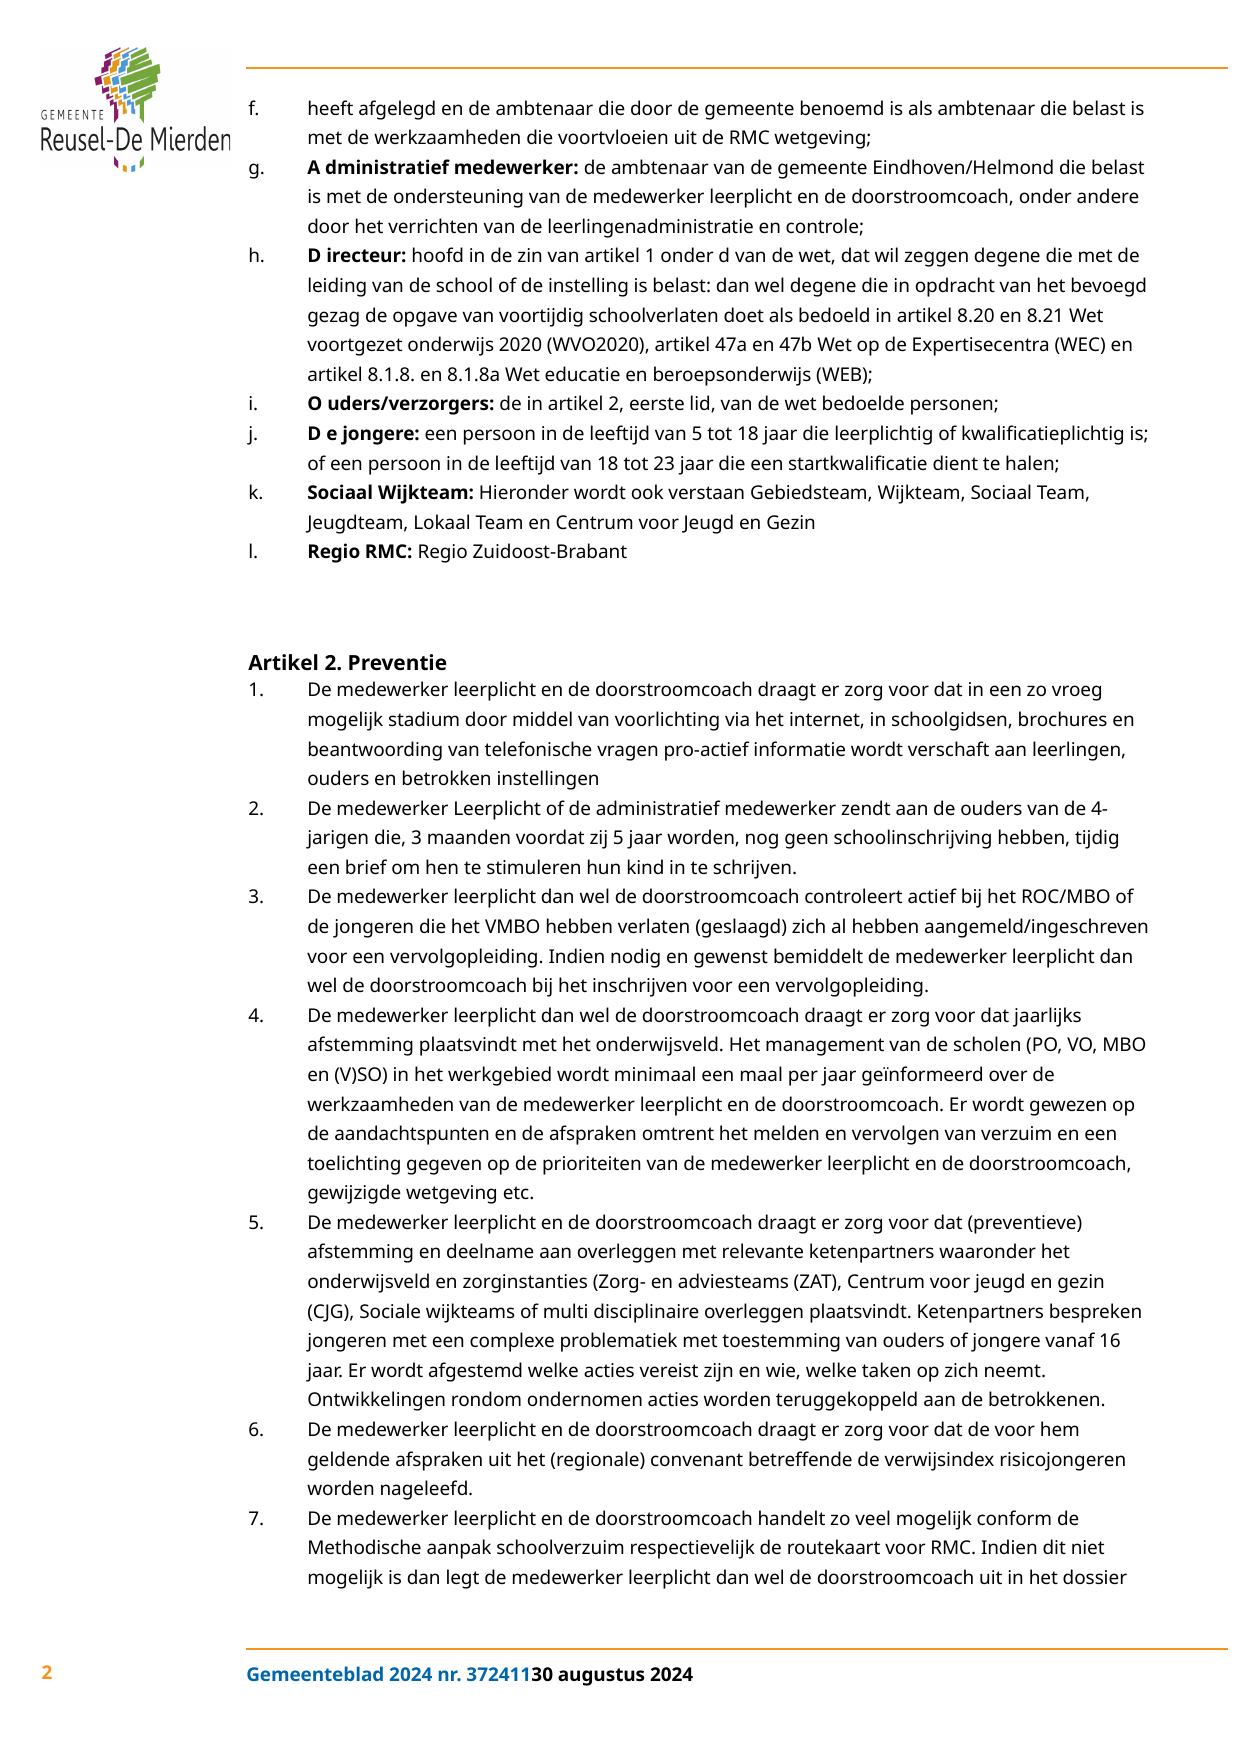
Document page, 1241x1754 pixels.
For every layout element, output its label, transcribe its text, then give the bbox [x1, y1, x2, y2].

text Artikel 2. Preventie [248, 648, 1152, 677]
list O uders/verzorgers: de in artikel 2, eerste lid, van de wet bedoelde personen; [248, 391, 1152, 416]
list De medewerker Leerplicht of de administratief medewerker zendt aan de ouders van de 4-jarigen die, 3 maanden voordat zij 5 jaar worden, nog geen schoolinschrijving hebben, tijdig een brief om hen te stimuleren hun kind in te schrijven. [248, 795, 1152, 880]
list A dministratief medewerker: de ambtenaar van de gemeente Eindhoven/Helmond die belast is met de ondersteuning van de medewerker leerplicht en de doorstroomcoach, onder andere door het verrichten van de leerlingenadministratie en controle; [248, 154, 1152, 239]
list De medewerker leerplicht en de doorstroomcoach handelt zo veel mogelijk conform de Methodische aanpak schoolverzuim respectievelijk de routekaart voor RMC. Indien dit niet mogelijk is dan legt de medewerker leerplicht dan wel de doorstroomcoach uit in het dossier [248, 1505, 1152, 1590]
list De medewerker leerplicht dan wel de doorstroomcoach controleert actief bij het ROC/MBO of de jongeren die het VMBO hebben verlaten (geslaagd) zich al hebben aangemeld/ingeschreven voor een vervolgopleiding. Indien nodig en gewenst bemiddelt de medewerker leerplicht dan wel de doorstroomcoach bij het inschrijven voor een vervolgopleiding. [248, 884, 1152, 998]
list heeft afgelegd en de ambtenaar die door de gemeente benoemd is als ambtenaar die belast is met de werkzaamheden die voortvloeien uit de RMC wetgeving; [248, 95, 1152, 150]
picture [41, 47, 231, 172]
list Sociaal Wijkteam: Hieronder wordt ook verstaan Gebiedsteam, Wijkteam, Sociaal Team, Jeugdteam, Lokaal Team en Centrum voor Jeugd en Gezin [248, 479, 1152, 535]
list De medewerker leerplicht dan wel de doorstroomcoach draagt er zorg voor dat jaarlijks afstemming plaatsvindt met het onderwijsveld. Het management van de scholen (PO, VO, MBO en (V)SO) in het werkgebied wordt minimaal een maal per jaar geïnformeerd over de werkzaamheden van de medewerker leerplicht en de doorstroomcoach. Er wordt gewezen op de aandachtspunten en de afspraken omtrent het melden en vervolgen van verzuim en een toelichting gegeven op de prioriteiten van de medewerker leerplicht en de doorstroomcoach, gewijzigde wetgeving etc. [248, 1002, 1152, 1205]
list De medewerker leerplicht en de doorstroomcoach draagt er zorg voor dat (preventieve) afstemming en deelname aan overleggen met relevante ketenpartners waaronder het onderwijsveld en zorginstanties (Zorg- en adviesteams (ZAT), Centrum voor jeugd en gezin (CJG), Sociale wijkteams of multi disciplinaire overleggen plaatsvindt. Ketenpartners bespreken jongeren met een complexe problematiek met toestemming van ouders of jongere vanaf 16 jaar. Er wordt afgestemd welke acties vereist zijn en wie, welke taken op zich neemt. Ontwikkelingen rondom ondernomen acties worden teruggekoppeld aan de betrokkenen. [248, 1209, 1152, 1412]
list Regio RMC: Regio Zuidoost-Brabant [248, 538, 1152, 564]
list De medewerker leerplicht en de doorstroomcoach draagt er zorg voor dat de voor hem geldende afspraken uit het (regionale) convenant betreffende de verwijsindex risicojongeren worden nageleefd. [248, 1416, 1152, 1501]
list De medewerker leerplicht en de doorstroomcoach draagt er zorg voor dat in een zo vroeg mogelijk stadium door middel van voorlichting via het internet, in schoolgidsen, brochures en beantwoording van telefonische vragen pro-actief informatie wordt verschaft aan leerlingen, ouders en betrokken instellingen [248, 677, 1152, 791]
list D e jongere: een persoon in de leeftijd van 5 tot 18 jaar die leerplichtig of kwalificatieplichtig is; of een persoon in de leeftijd van 18 tot 23 jaar die een startkwalificatie dient te halen; [248, 420, 1152, 476]
list D irecteur: hoofd in de zin van artikel 1 onder d van de wet, dat wil zeggen degene die met de leiding van de school of de instelling is belast: dan wel degene die in opdracht van het bevoegd gezag de opgave van voortijdig schoolverlaten doet als bedoeld in artikel 8.20 en 8.21 Wet voortgezet onderwijs 2020 (WVO2020), artikel 47a en 47b Wet op de Expertisecentra (WEC) en artikel 8.1.8. en 8.1.8a Wet educatie en beroepsonderwijs (WEB); [248, 243, 1152, 387]
